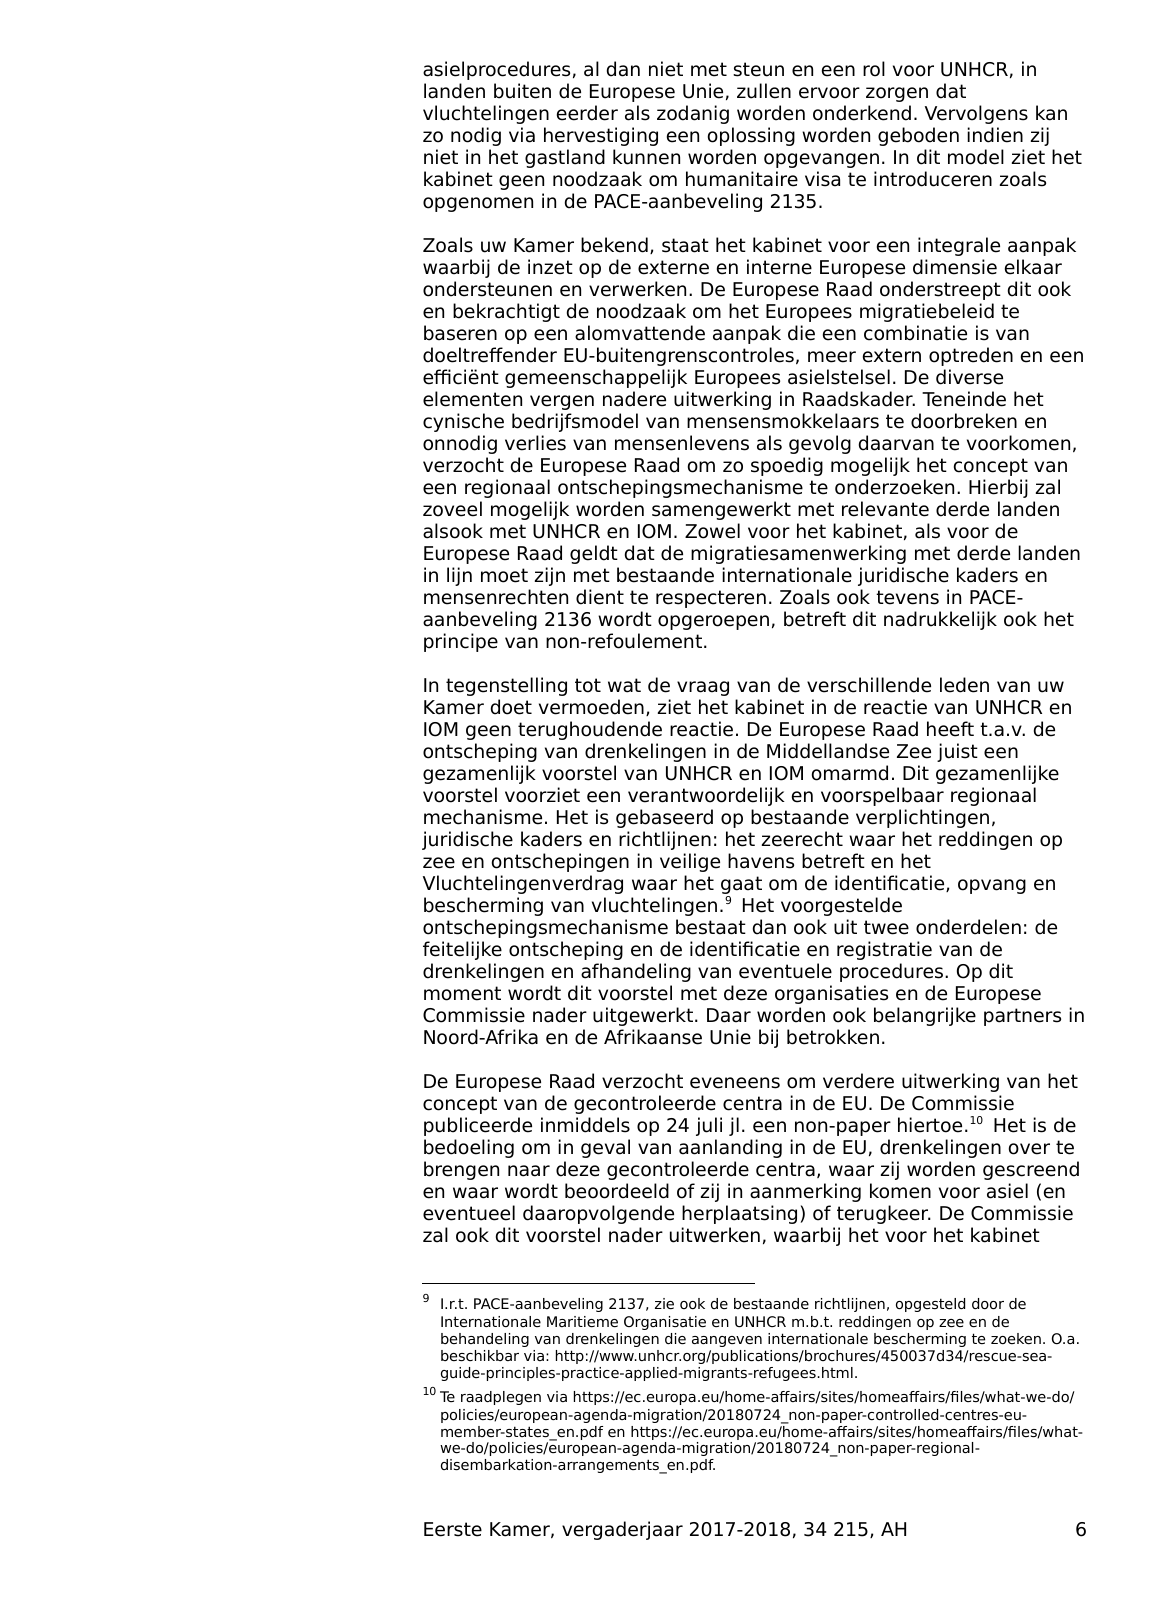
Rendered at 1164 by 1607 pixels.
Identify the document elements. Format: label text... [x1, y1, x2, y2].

text asielprocedures, al dan niet met steun en een rol voor UNHCR, in landen buiten de Europese Unie, zullen ervoor zorgen dat vluchtelingen eerder als zodanig worden onderkend. Vervolgens kan zo nodig via hervestiging een oplossing worden geboden indien zij niet in het gastland kunnen worden opgevangen. In dit model ziet het kabinet geen noodzaak om humanitaire visa te introduceren zoals opgenomen in de PACE-aanbeveling 2135. [422, 59, 1087, 213]
text De Europese Raad verzocht eveneens om verdere uitwerking van het concept van de gecontroleerde centra in de EU. De Commissie publiceerde inmiddels op 24 juli jl. een non-paper hiertoe. Het is de bedoeling om in geval van aanlanding in de EU, drenkelingen over te brengen naar deze gecontroleerde centra, waar zij worden gescreend en waar wordt beoordeeld of zij in aanmerking komen voor asiel (en eventueel daaropvolgende herplaatsing) of terugkeer. De Commissie zal ook dit voorstel nader uitwerken, waarbij het voor het kabinet [422, 1071, 1087, 1247]
text I.r.t. PACE-aanbeveling 2137, zie ook de bestaande richtlijnen, opgesteld door de Internationale Maritieme Organisatie en UNHCR m.b.t. reddingen op zee en de behandeling van drenkelingen die aangeven internationale bescherming te zoeken. O.a. beschikbar via: http://www.unhcr.org/publications/brochures/450037d34/rescue-sea-guide-principles-practice-applied-migrants-refugees.html. [422, 1292, 1087, 1382]
text Zoals uw Kamer bekend, staat het kabinet voor een integrale aanpak waarbij de inzet op de externe en interne Europese dimensie elkaar ondersteunen en verwerken. De Europese Raad onderstreept dit ook en bekrachtigt de noodzaak om het Europees migratiebeleid te baseren op een alomvattende aanpak die een combinatie is van doeltreffender EU-buitengrenscontroles, meer extern optreden en een efficiënt gemeenschappelijk Europees asielstelsel. De diverse elementen vergen nadere uitwerking in Raadskader. Teneinde het cynische bedrijfsmodel van mensensmokkelaars te doorbreken en onnodig verlies van mensenlevens als gevolg daarvan te voorkomen, verzocht de Europese Raad om zo spoedig mogelijk het concept van een regionaal ontschepingsmechanisme te onderzoeken. Hierbij zal zoveel mogelijk worden samengewerkt met relevante derde landen alsook met UNHCR en IOM. Zowel voor het kabinet, als voor de Europese Raad geldt dat de migratiesamenwerking met derde landen in lijn moet zijn met bestaande internationale juridische kaders en mensenrechten dient te respecteren. Zoals ook tevens in PACE-aanbeveling 2136 wordt opgeroepen, betreft dit nadrukkelijk ook het principe van non-refoulement. [422, 235, 1087, 653]
text Te raadplegen via https://ec.europa.eu/home-affairs/sites/homeaffairs/files/what-we-do/policies/european-agenda-migration/20180724_non-paper-controlled-centres-eu-member-states_en.pdf en https://ec.europa.eu/home-affairs/sites/homeaffairs/files/what-we-do/policies/european-agenda-migration/20180724_non-paper-regional-disembarkation-arrangements_en.pdf. [422, 1385, 1087, 1474]
text In tegenstelling tot wat de vraag van de verschillende leden van uw Kamer doet vermoeden, ziet het kabinet in de reactie van UNHCR en IOM geen terughoudende reactie. De Europese Raad heeft t.a.v. de ontscheping van drenkelingen in de Middellandse Zee juist een gezamenlijk voorstel van UNHCR en IOM omarmd. Dit gezamenlijke voorstel voorziet een verantwoordelijk en voorspelbaar regionaal mechanisme. Het is gebaseerd op bestaande verplichtingen, juridische kaders en richtlijnen: het zeerecht waar het reddingen op zee en ontschepingen in veilige havens betreft en het Vluchtelingenverdrag waar het gaat om de identificatie, opvang en bescherming van vluchtelingen. Het voorgestelde ontschepingsmechanisme bestaat dan ook uit twee onderdelen: de feitelijke ontscheping en de identificatie en registratie van de drenkelingen en afhandeling van eventuele procedures. Op dit moment wordt dit voorstel met deze organisaties en de Europese Commissie nader uitgewerkt. Daar worden ook belangrijke partners in Noord-Afrika en de Afrikaanse Unie bij betrokken. [422, 675, 1087, 1048]
